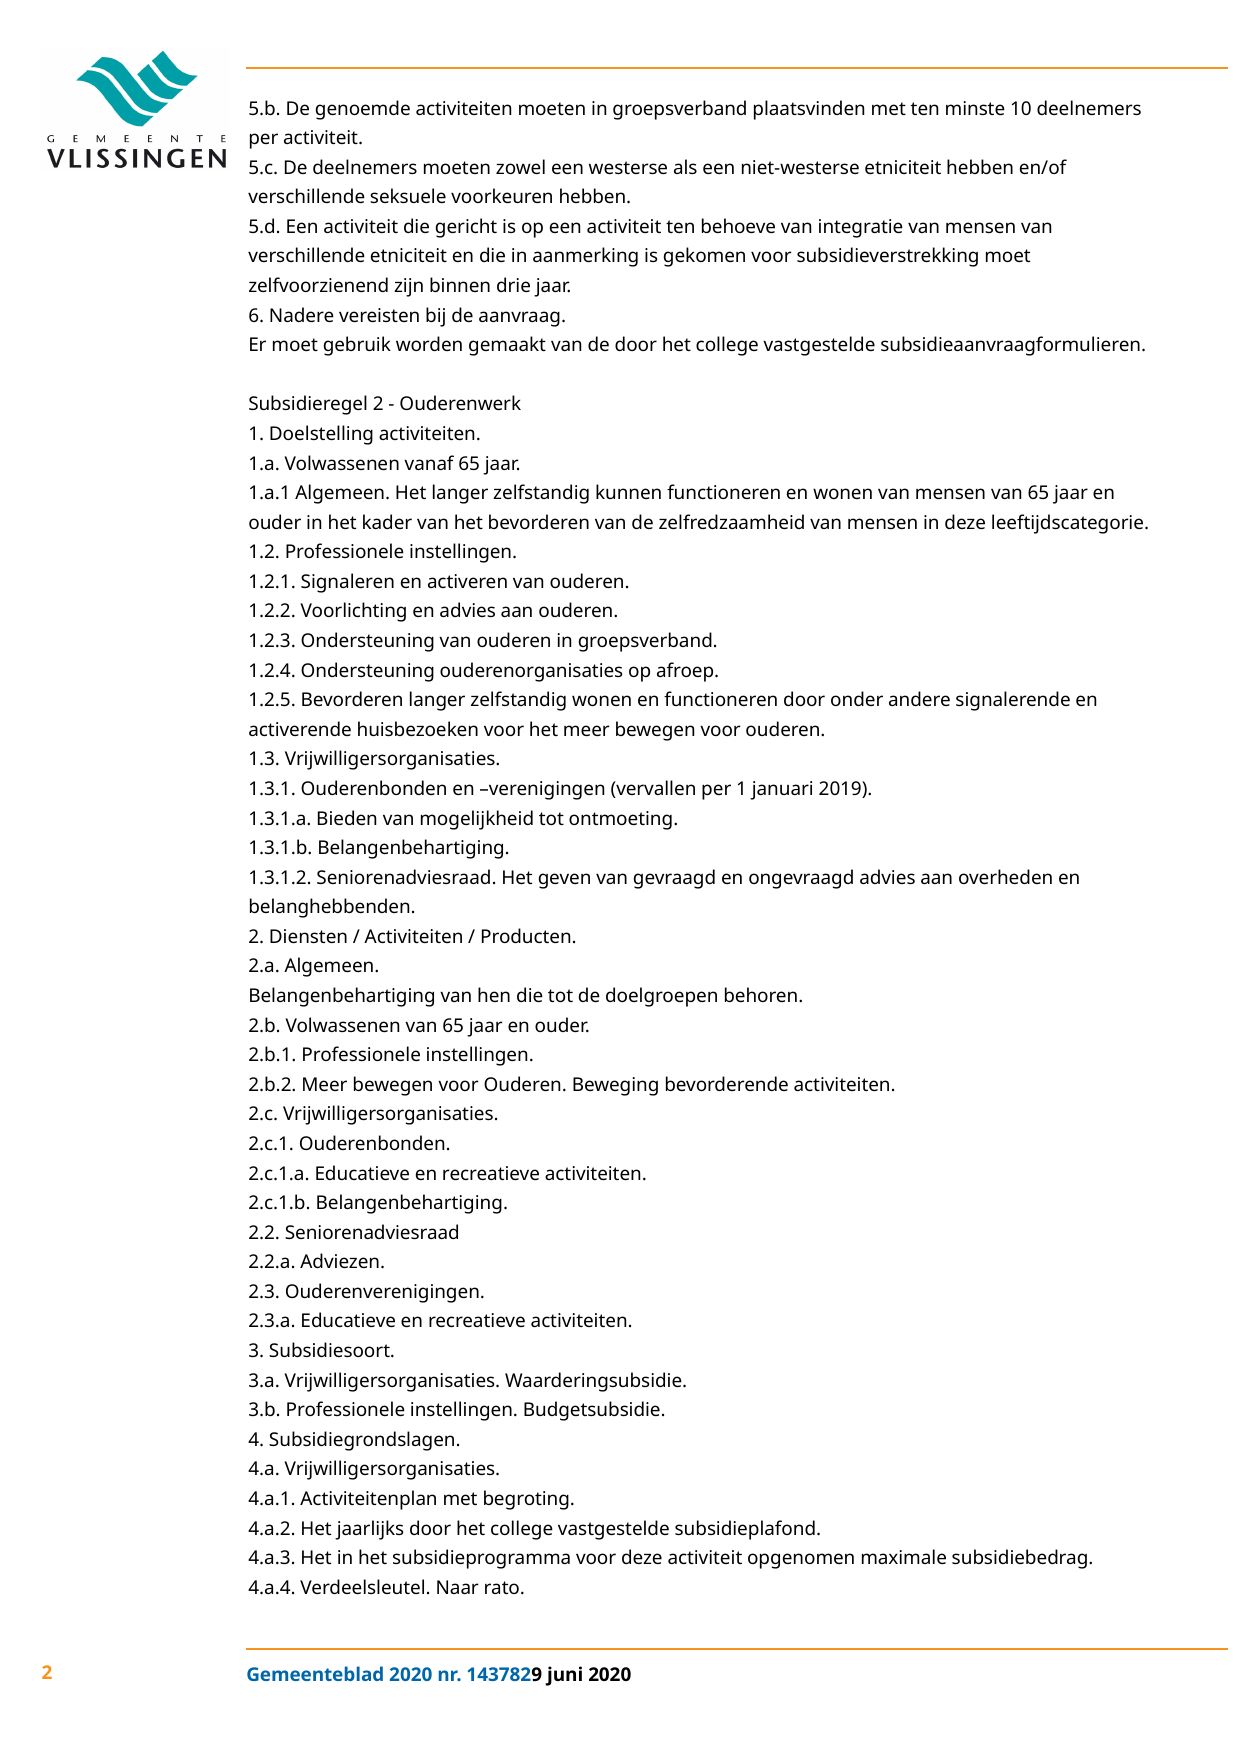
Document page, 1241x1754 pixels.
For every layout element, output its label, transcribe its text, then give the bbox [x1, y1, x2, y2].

text Belangenbehartiging van hen die tot de doelgroepen behoren. [248, 982, 1152, 1008]
text 1.3.1.2. Seniorenadviesraad. Het geven van gevraagd en ongevraagd advies aan overheden en belanghebbenden. [248, 864, 1152, 919]
text 6. Nadere vereisten bij de aanvraag. [248, 302, 1152, 328]
text 1.a.1 Algemeen. Het langer zelfstandig kunnen functioneren en wonen van mensen van 65 jaar en ouder in het kader van het bevorderen van de zelfredzaamheid van mensen in deze leeftijdscategorie. [248, 479, 1152, 535]
text 2.c.1. Ouderenbonden. [248, 1130, 1152, 1156]
text 1.2.2. Voorlichting en advies aan ouderen. [248, 598, 1152, 623]
text 4.a.3. Het in het subsidieprogramma voor deze activiteit opgenomen maximale subsidiebedrag. [248, 1544, 1152, 1570]
text 1.3. Vrijwilligersorganisaties. [248, 746, 1152, 771]
picture [41, 47, 231, 172]
text 1.2.4. Ondersteuning ouderenorganisaties op afroep. [248, 657, 1152, 683]
text 4.a.2. Het jaarlijks door het college vastgestelde subsidieplafond. [248, 1515, 1152, 1541]
text 4.a.1. Activiteitenplan met begroting. [248, 1485, 1152, 1511]
text 5.c. De deelnemers moeten zowel een westerse als een niet-westerse etniciteit hebben en/of verschillende seksuele voorkeuren hebben. [248, 154, 1152, 209]
text 2.a. Algemeen. [248, 953, 1152, 978]
text 1.2.1. Signaleren en activeren van ouderen. [248, 568, 1152, 594]
text 1.3.1.a. Bieden van mogelijkheid tot ontmoeting. [248, 805, 1152, 831]
text Subsidieregel 2 - Ouderenwerk [248, 391, 1152, 416]
text Er moet gebruik worden gemaakt van de door het college vastgestelde subsidieaanvraagformulieren. [248, 331, 1152, 357]
text 1.a. Volwassenen vanaf 65 jaar. [248, 450, 1152, 476]
text 2.c.1.b. Belangenbehartiging. [248, 1189, 1152, 1215]
text 4. Subsidiegrondslagen. [248, 1426, 1152, 1452]
text 2.c.1.a. Educatieve en recreatieve activiteiten. [248, 1160, 1152, 1186]
text 2.b. Volwassenen van 65 jaar en ouder. [248, 1012, 1152, 1038]
text 3.b. Professionele instellingen. Budgetsubsidie. [248, 1396, 1152, 1422]
text 2. Diensten / Activiteiten / Producten. [248, 923, 1152, 949]
text 2.c. Vrijwilligersorganisaties. [248, 1101, 1152, 1126]
text 4.a. Vrijwilligersorganisaties. [248, 1456, 1152, 1481]
text 2.b.1. Professionele instellingen. [248, 1041, 1152, 1067]
text 2.b.2. Meer bewegen voor Ouderen. Beweging bevorderende activiteiten. [248, 1071, 1152, 1097]
text 2.2.a. Adviezen. [248, 1248, 1152, 1274]
text 5.d. Een activiteit die gericht is op een activiteit ten behoeve van integratie van mensen van verschillende etniciteit en die in aanmerking is gekomen voor subsidieverstrekking moet zelfvoorzienend zijn binnen drie jaar. [248, 213, 1152, 298]
text 2.3.a. Educatieve en recreatieve activiteiten. [248, 1308, 1152, 1333]
text 2.3. Ouderenverenigingen. [248, 1278, 1152, 1304]
text 3. Subsidiesoort. [248, 1337, 1152, 1363]
text 1.3.1.b. Belangenbehartiging. [248, 834, 1152, 860]
text 5.b. De genoemde activiteiten moeten in groepsverband plaatsvinden met ten minste 10 deelnemers per activiteit. [248, 95, 1152, 150]
text 3.a. Vrijwilligersorganisaties. Waarderingsubsidie. [248, 1367, 1152, 1393]
text 2.2. Seniorenadviesraad [248, 1219, 1152, 1245]
text 1.2.5. Bevorderen langer zelfstandig wonen en functioneren door onder andere signalerende en activerende huisbezoeken voor het meer bewegen voor ouderen. [248, 686, 1152, 742]
text 1. Doelstelling activiteiten. [248, 420, 1152, 446]
text 1.2. Professionele instellingen. [248, 538, 1152, 564]
text 1.2.3. Ondersteuning van ouderen in groepsverband. [248, 627, 1152, 653]
text 4.a.4. Verdeelsleutel. Naar rato. [248, 1574, 1152, 1600]
text 1.3.1. Ouderenbonden en –verenigingen (vervallen per 1 januari 2019). [248, 775, 1152, 801]
